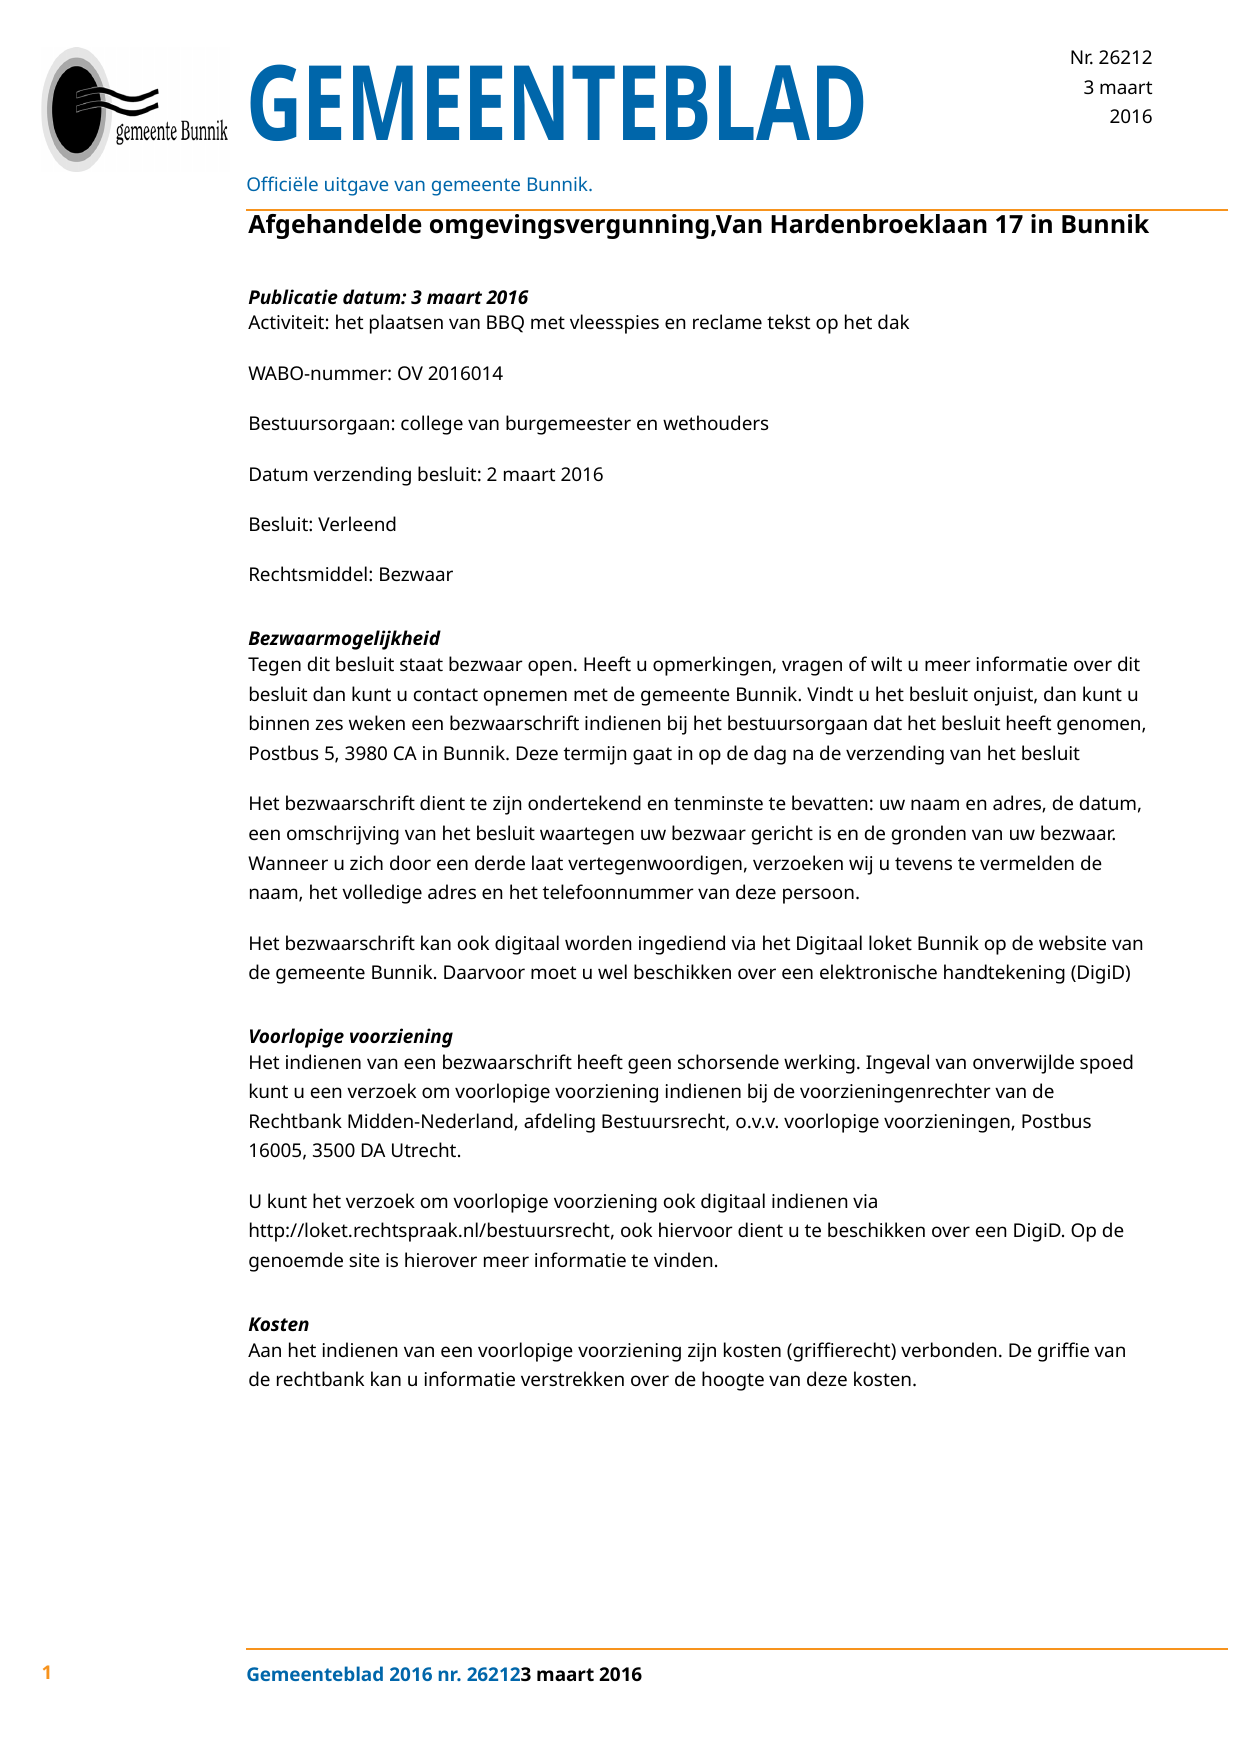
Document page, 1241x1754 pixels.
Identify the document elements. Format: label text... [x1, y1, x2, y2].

text Het bezwaarschrift dient te zijn ondertekend en tenminste te bevatten: uw naam en adres, de datum, een omschrijving van het besluit waartegen uw bezwaar gericht is en de gronden van uw bezwaar. Wanneer u zich door een derde laat vertegenwoordigen, verzoeken wij u tevens te vermelden de naam, het volledige adres en het telefoonnummer van deze persoon. [248, 791, 1152, 905]
text Besluit: Verleend [248, 511, 1152, 537]
text Rechtsmiddel: Bezwaar [248, 562, 1152, 587]
text Voorlopige voorziening [248, 1023, 1152, 1049]
text Publicatie datum: 3 maart 2016 [248, 284, 1152, 309]
text Activiteit: het plaatsen van BBQ met vleesspies en reclame tekst op het dak [248, 309, 1152, 335]
text Afgehandelde omgevingsvergunning,Van Hardenbroeklaan 17 in Bunnik [248, 211, 1152, 241]
text Het indienen van een bezwaarschrift heeft geen schorsende werking. Ingeval van onverwijlde spoed kunt u een verzoek om voorlopige voorziening indienen bij de voorzieningenrechter van de Rechtbank Midden-Nederland, afdeling Bestuursrecht, o.v.v. voorlopige voorzieningen, Postbus 16005, 3500 DA Utrecht. [248, 1049, 1152, 1163]
text Tegen dit besluit staat bezwaar open. Heeft u opmerkingen, vragen of wilt u meer informatie over dit besluit dan kunt u contact opnemen met de gemeente Bunnik. Vindt u het besluit onjuist, dan kunt u binnen zes weken een bezwaarschrift indienen bij het bestuursorgaan dat het besluit heeft genomen, Postbus 5, 3980 CA in Bunnik. Deze termijn gaat in op de dag na de verzending van het besluit [248, 651, 1152, 766]
text Kosten [248, 1311, 1152, 1337]
text U kunt het verzoek om voorlopige voorziening ook digitaal indienen via http://loket.rechtspraak.nl/bestuursrecht, ook hiervoor dient u te beschikken over een DigiD. Op de genoemde site is hierover meer informatie te vinden. [248, 1188, 1152, 1273]
text Datum verzending besluit: 2 maart 2016 [248, 461, 1152, 487]
text WABO-nummer: OV 2016014 [248, 360, 1152, 386]
text Bestuursorgaan: college van burgemeester en wethouders [248, 410, 1152, 436]
picture [41, 47, 231, 172]
text Aan het indienen van een voorlopige voorziening zijn kosten (griffierecht) verbonden. De griffie van de rechtbank kan u informatie verstrekken over de hoogte van deze kosten. [248, 1337, 1152, 1392]
text Bezwaarmogelijkheid [248, 626, 1152, 651]
text Het bezwaarschrift kan ook digitaal worden ingediend via het Digitaal loket Bunnik op de website van de gemeente Bunnik. Daarvoor moet u wel beschikken over een elektronische handtekening (DigiD) [248, 930, 1152, 985]
